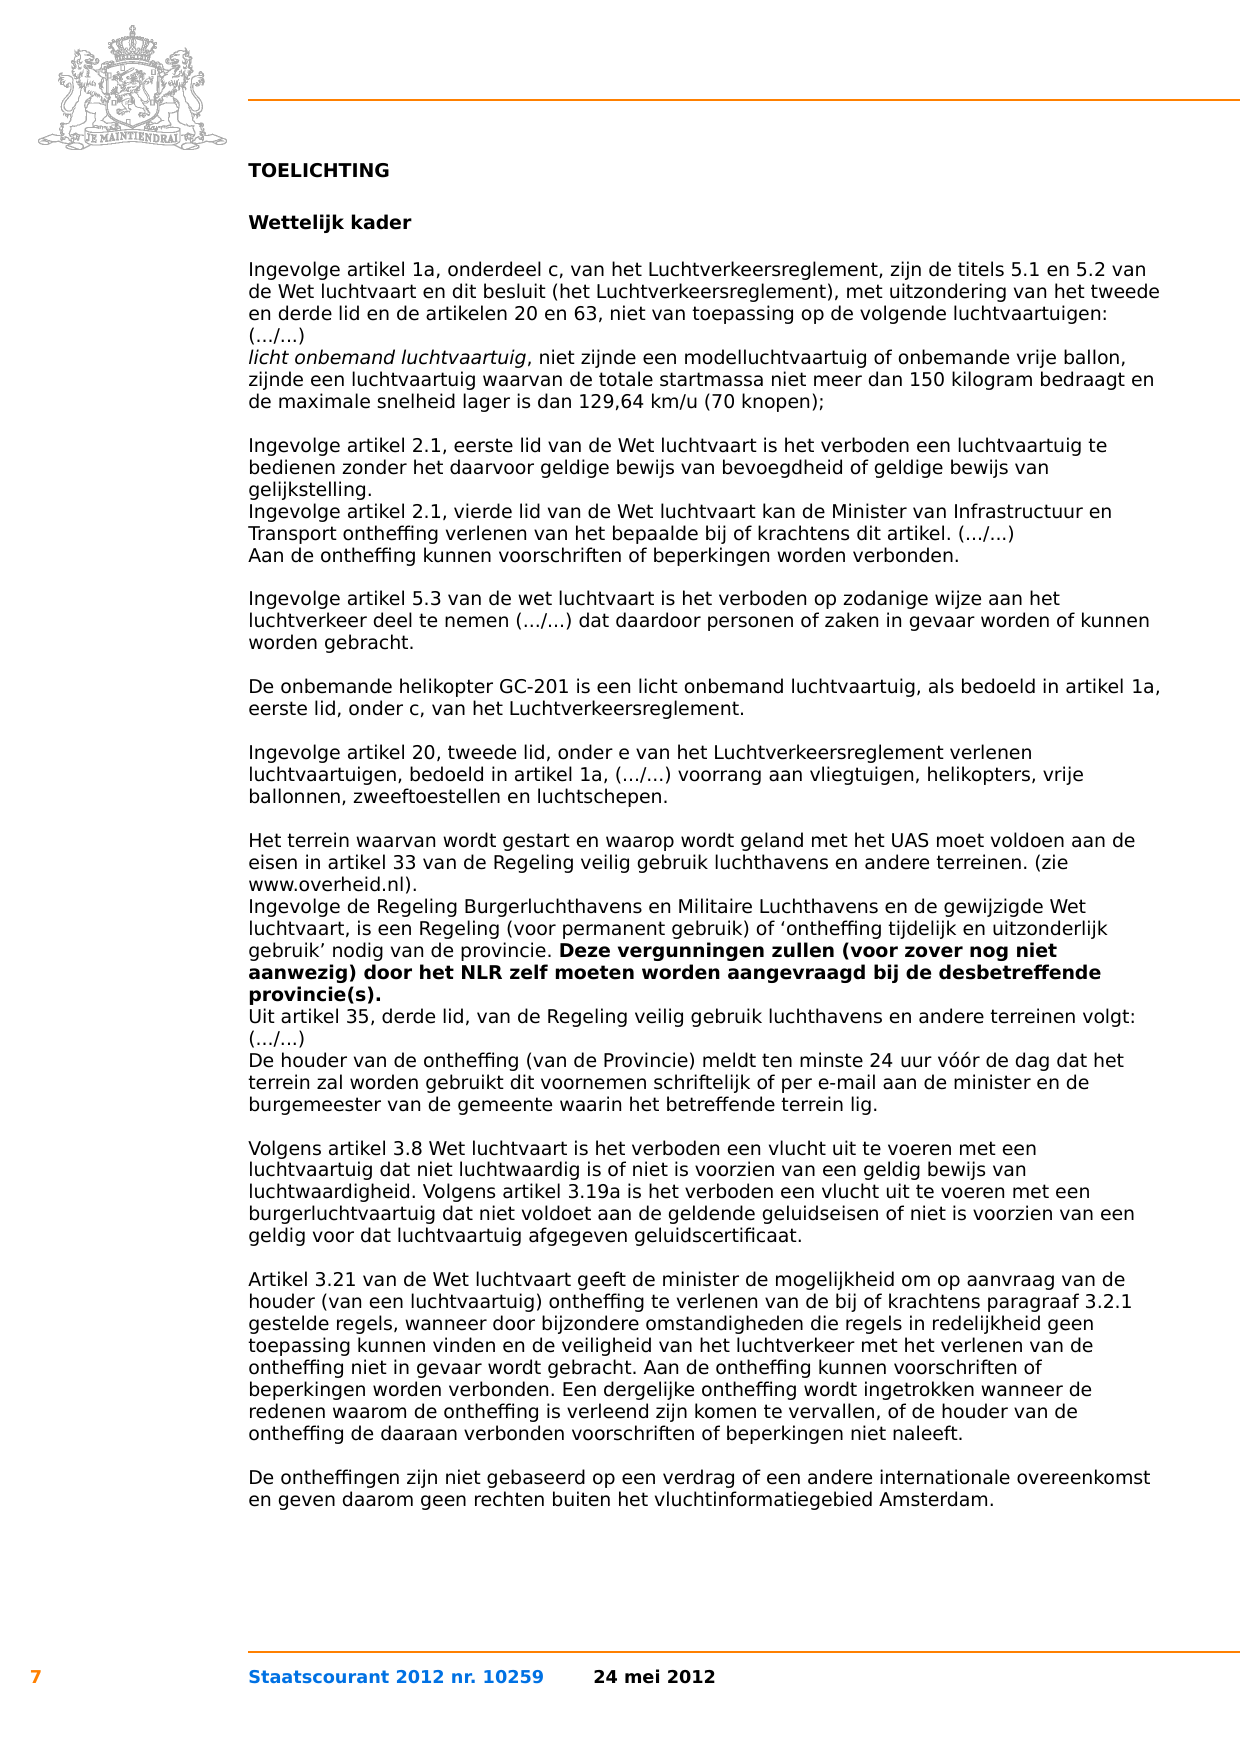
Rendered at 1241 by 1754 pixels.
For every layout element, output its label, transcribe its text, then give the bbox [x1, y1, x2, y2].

subtitle TOELICHTING [248, 160, 1163, 182]
text De onbemande helikopter GC-201 is een licht onbemand luchtvaartuig, als bedoeld in artikel 1a, eerste lid, onder c, van het Luchtverkeersreglement. [248, 676, 1163, 720]
text Aan de ontheffing kunnen voorschriften of beperkingen worden verbonden. [248, 544, 1163, 566]
text Het terrein waarvan wordt gestart en waarop wordt geland met het UAS moet voldoen aan de eisen in artikel 33 van de Regeling veilig gebruik luchthavens en andere terreinen. (zie www.overheid.nl). [248, 830, 1163, 896]
text De ontheffingen zijn niet gebaseerd op een verdrag of een andere internationale overeenkomst en geven daarom geen rechten buiten het vluchtinformatiegebied Amsterdam. [248, 1467, 1163, 1511]
text Ingevolge artikel 2.1, vierde lid van de Wet luchtvaart kan de Minister van Infrastructuur en Transport ontheffing verlenen van het bepaalde bij of krachtens dit artikel. (.../...) [248, 501, 1163, 544]
text Ingevolge artikel 20, tweede lid, onder e van het Luchtverkeersreglement verlenen luchtvaartuigen, bedoeld in artikel 1a, (.../...) voorrang aan vliegtuigen, helikopters, vrije ballonnen, zweeftoestellen en luchtschepen. [248, 742, 1163, 808]
text Artikel 3.21 van de Wet luchtvaart geeft de minister de mogelijkheid om op aanvraag van de houder (van een luchtvaartuig) ontheffing te verlenen van de bij of krachtens paragraaf 3.2.1 gestelde regels, wanneer door bijzondere omstandigheden die regels in redelijkheid geen toepassing kunnen vinden en de veiligheid van het luchtverkeer met het verlenen van de ontheffing niet in gevaar wordt gebracht. Aan de ontheffing kunnen voorschriften of beperkingen worden verbonden. Een dergelijke ontheffing wordt ingetrokken wanneer de redenen waarom de ontheffing is verleend zijn komen te vervallen, of de houder van de ontheffing de daaraan verbonden voorschriften of beperkingen niet naleeft. [248, 1269, 1163, 1445]
text Ingevolge artikel 1a, onderdeel c, van het Luchtverkeersreglement, zijn de titels 5.1 en 5.2 van de Wet luchtvaart en dit besluit (het Luchtverkeersreglement), met uitzondering van het tweede en derde lid en de artikelen 20 en 63, niet van toepassing op de volgende luchtvaartuigen: [248, 259, 1163, 325]
text Uit artikel 35, derde lid, van de Regeling veilig gebruik luchthavens en andere terreinen volgt: [248, 1006, 1163, 1028]
text Ingevolge de Regeling Burgerluchthavens en Militaire Luchthavens en de gewijzigde Wet luchtvaart, is een Regeling (voor permanent gebruik) of ‘ontheffing tijdelijk en uitzonderlijk gebruik’ nodig van de provincie. Deze vergunningen zullen (voor zover nog niet aanwezig) door het NLR zelf moeten worden aangevraagd bij de desbetreffende provincie(s). [248, 896, 1163, 1006]
text Ingevolge artikel 5.3 van de wet luchtvaart is het verboden op zodanige wijze aan het luchtverkeer deel te nemen (.../...) dat daardoor personen of zaken in gevaar worden of kunnen worden gebracht. [248, 588, 1163, 654]
picture [38, 25, 227, 150]
text (.../...) [248, 1028, 1163, 1049]
text Ingevolge artikel 2.1, eerste lid van de Wet luchtvaart is het verboden een luchtvaartuig te bedienen zonder het daarvoor geldige bewijs van bevoegdheid of geldige bewijs van gelijkstelling. [248, 434, 1163, 501]
text (.../...) [248, 325, 1163, 347]
text De houder van de ontheffing (van de Provincie) meldt ten minste 24 uur vóór de dag dat het terrein zal worden gebruikt dit voornemen schriftelijk of per e-mail aan de minister en de burgemeester van de gemeente waarin het betreffende terrein lig. [248, 1049, 1163, 1116]
text licht onbemand luchtvaartuig, niet zijnde een modelluchtvaartuig of onbemande vrije ballon, zijnde een luchtvaartuig waarvan de totale startmassa niet meer dan 150 kilogram bedraagt en de maximale snelheid lager is dan 129,64 km/u (70 knopen); [248, 347, 1163, 413]
text Volgens artikel 3.8 Wet luchtvaart is het verboden een vlucht uit te voeren met een luchtvaartuig dat niet luchtwaardig is of niet is voorzien van een geldig bewijs van luchtwaardigheid. Volgens artikel 3.19a is het verboden een vlucht uit te voeren met een burgerluchtvaartuig dat niet voldoet aan de geldende geluidseisen of niet is voorzien van een geldig voor dat luchtvaartuig afgegeven geluidscertificaat. [248, 1137, 1163, 1247]
subtitle Wettelijk kader [248, 212, 1163, 234]
